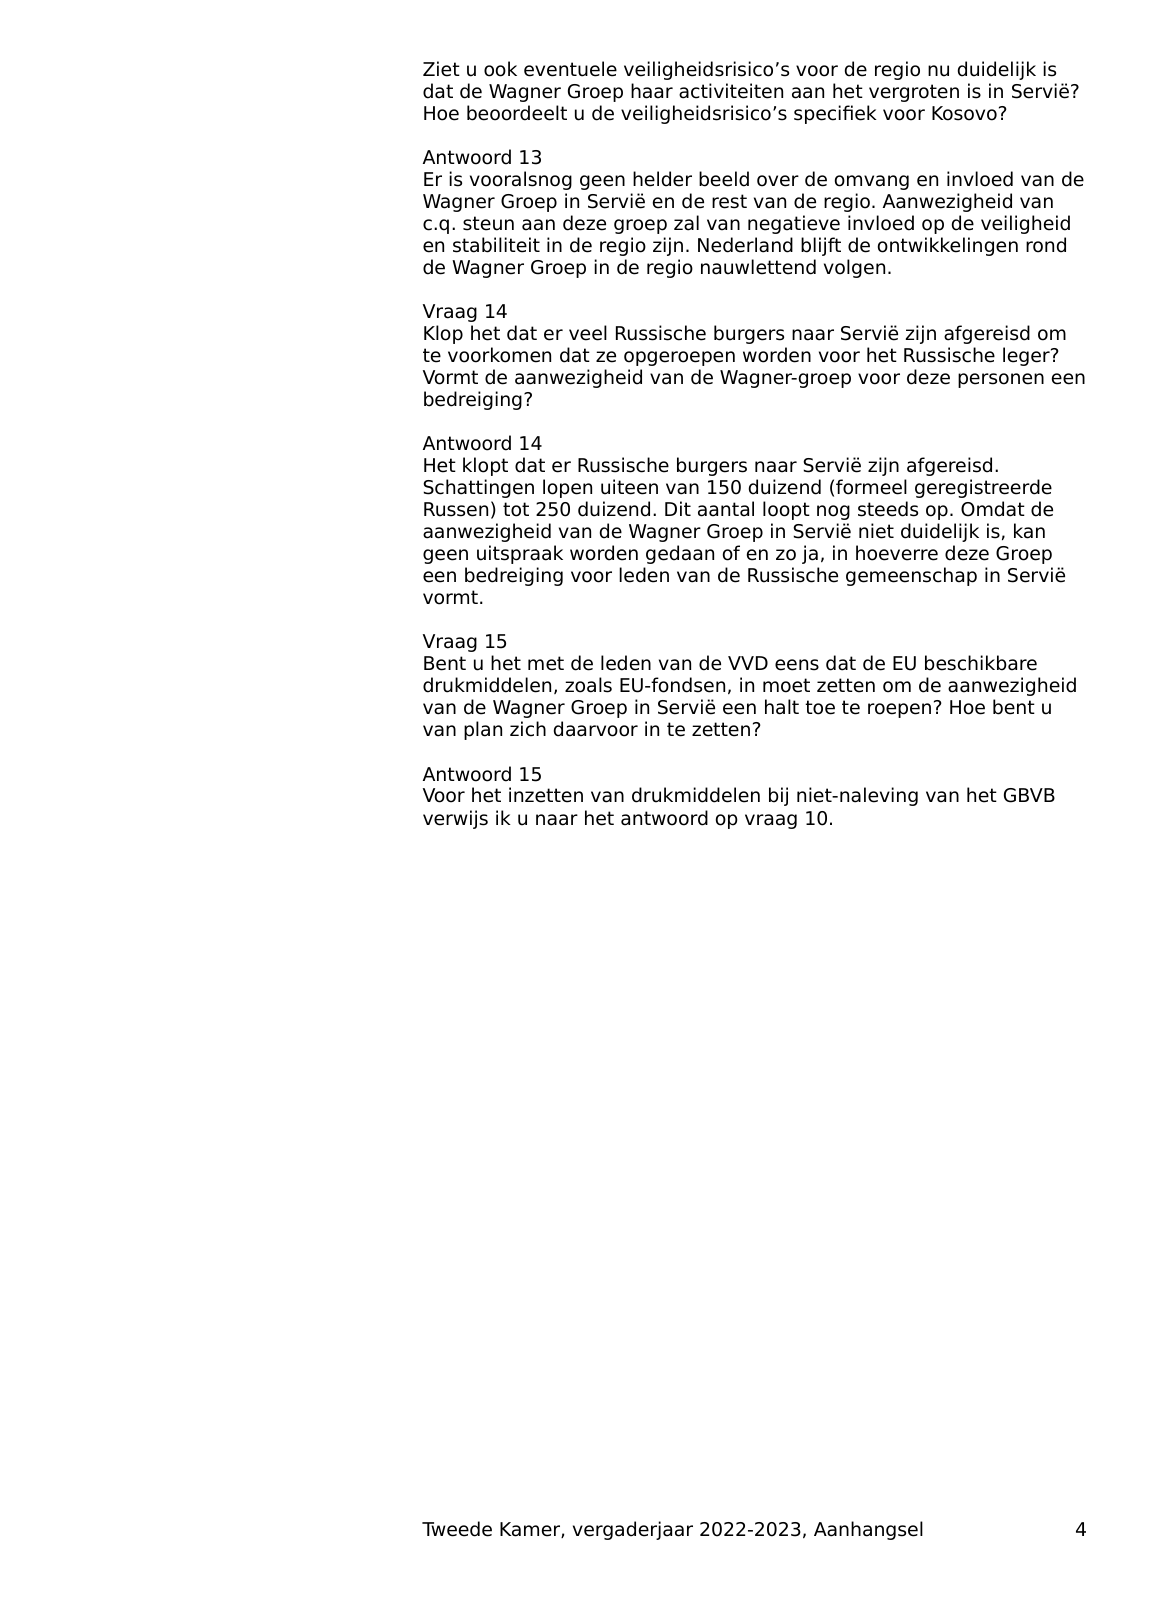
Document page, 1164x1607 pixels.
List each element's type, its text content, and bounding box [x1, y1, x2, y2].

text Ziet u ook eventuele veiligheidsrisico’s voor de regio nu duidelijk is dat de Wagner Groep haar activiteiten aan het vergroten is in Servië? Hoe beoordeelt u de veiligheidsrisico’s specifiek voor Kosovo? [422, 59, 1087, 125]
text Vraag 14 [422, 301, 1087, 323]
text Bent u het met de leden van de VVD eens dat de EU beschikbare drukmiddelen, zoals EU-fondsen, in moet zetten om de aanwezigheid van de Wagner Groep in Servië een halt toe te roepen? Hoe bent u van plan zich daarvoor in te zetten? [422, 653, 1087, 741]
text Voor het inzetten van drukmiddelen bij niet-naleving van het GBVB verwijs ik u naar het antwoord op vraag 10. [422, 785, 1087, 829]
text Klop het dat er veel Russische burgers naar Servië zijn afgereisd om te voorkomen dat ze opgeroepen worden voor het Russische leger? Vormt de aanwezigheid van de Wagner-groep voor deze personen een bedreiging? [422, 323, 1087, 411]
text Antwoord 14 [422, 433, 1087, 455]
text Antwoord 13 [422, 147, 1087, 169]
text Het klopt dat er Russische burgers naar Servië zijn afgereisd. Schattingen lopen uiteen van 150 duizend (formeel geregistreerde Russen) tot 250 duizend. Dit aantal loopt nog steeds op. Omdat de aanwezigheid van de Wagner Groep in Servië niet duidelijk is, kan geen uitspraak worden gedaan of en zo ja, in hoeverre deze Groep een bedreiging voor leden van de Russische gemeenschap in Servië vormt. [422, 455, 1087, 609]
text Antwoord 15 [422, 763, 1087, 785]
text Er is vooralsnog geen helder beeld over de omvang en invloed van de Wagner Groep in Servië en de rest van de regio. Aanwezigheid van c.q. steun aan deze groep zal van negatieve invloed op de veiligheid en stabiliteit in de regio zijn. Nederland blijft de ontwikkelingen rond de Wagner Groep in de regio nauwlettend volgen. [422, 169, 1087, 279]
text Vraag 15 [422, 631, 1087, 653]
